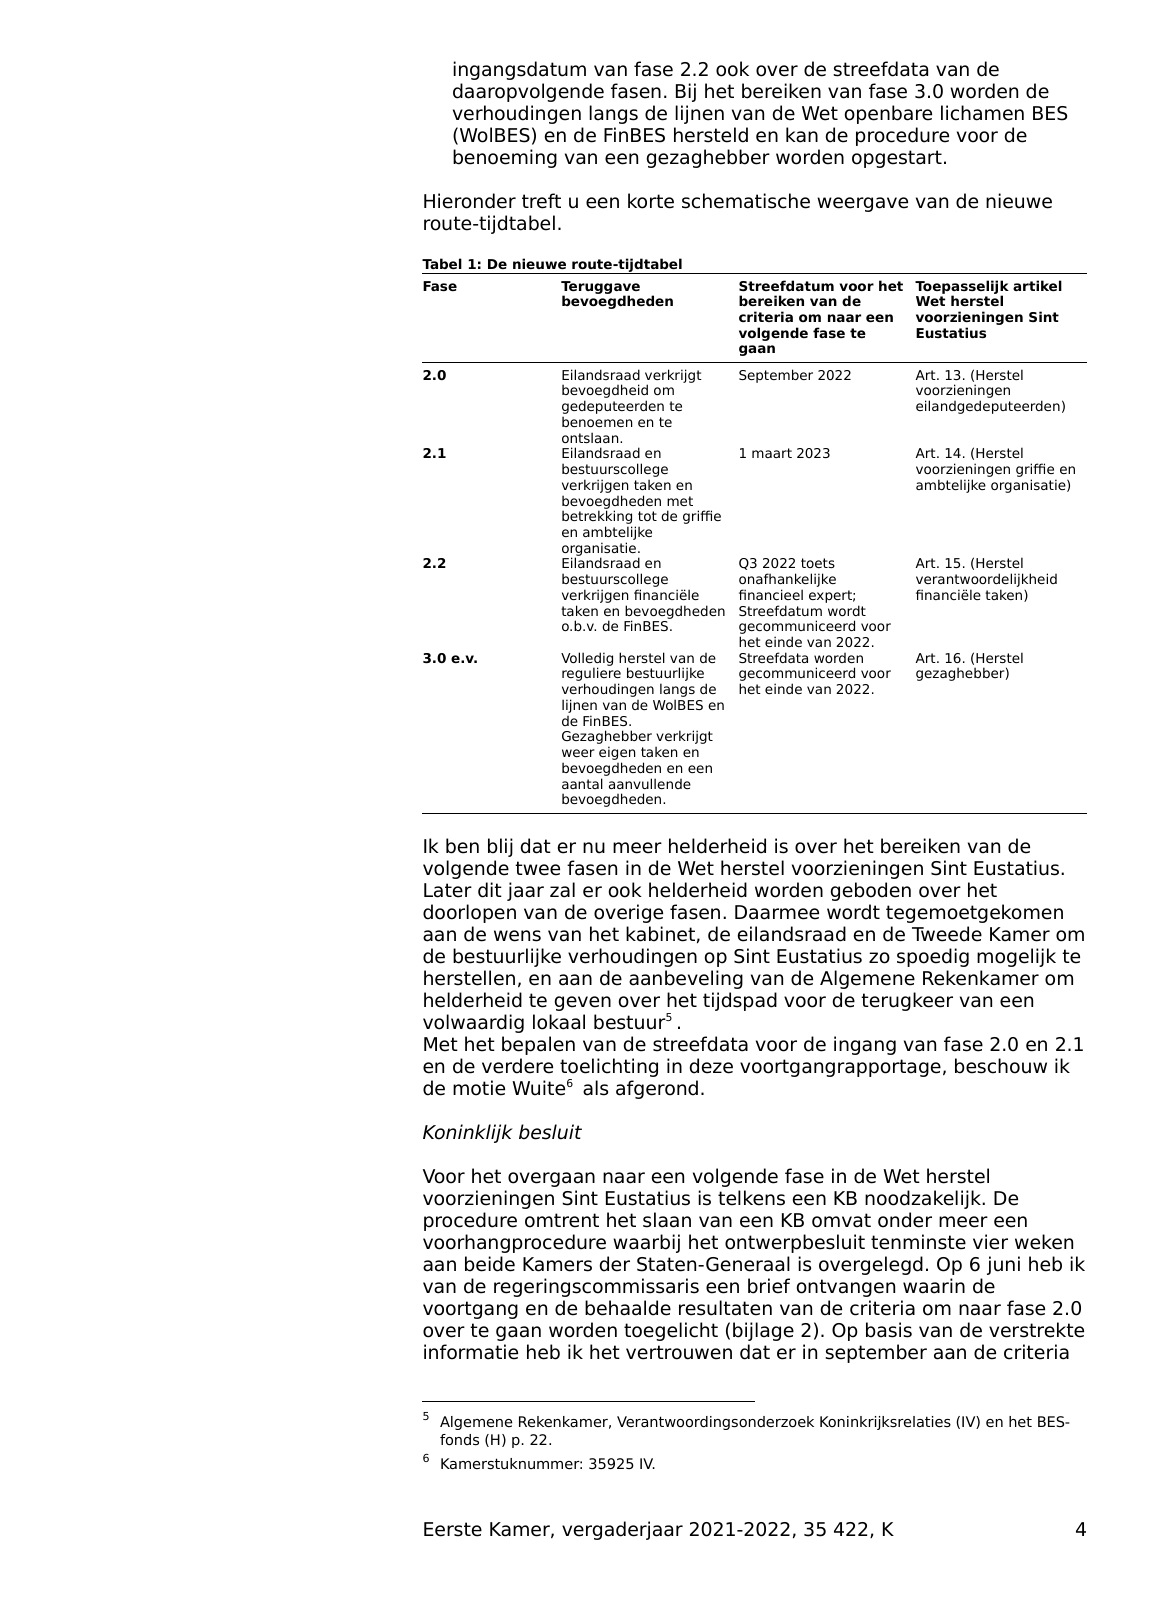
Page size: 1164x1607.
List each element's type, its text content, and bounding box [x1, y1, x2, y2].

subtitle Koninklijk besluit [422, 1122, 1087, 1144]
table_cell Art. 15. (Herstel verantwoordelijkheid financiële taken) [910, 556, 1087, 651]
table_cell Streefdata worden gecommuniceerd voor het einde van 2022. [732, 651, 909, 813]
text Voor het overgaan naar een volgende fase in de Wet herstel voorzieningen Sint Eustatius is telkens een KB noodzakelijk. De procedure omtrent het slaan van een KB omvat onder meer een voorhangprocedure waarbij het ontwerpbesluit tenminste vier weken aan beide Kamers der Staten-Generaal is overgelegd. Op 6 juni heb ik van de regeringscommissaris een brief ontvangen waarin de voortgang en de behaalde resultaten van de criteria om naar fase 2.0 over te gaan worden toegelicht (bijlage 2). Op basis van de verstrekte informatie heb ik het vertrouwen dat er in september aan de criteria [422, 1166, 1087, 1364]
text Kamerstuknummer: 35925 IV. [422, 1452, 1087, 1474]
table_cell 3.0 e.v. [422, 651, 555, 813]
table_header Tabel 1: De nieuwe route-tijdtabel [422, 257, 1087, 273]
table_cell September 2022 [732, 363, 909, 446]
table_cell Toepasselijk artikel Wet herstel voorzieningen Sint Eustatius [910, 274, 1087, 362]
table_cell 2.0 [422, 363, 555, 446]
table_cell Eilandsraad en bestuurscollege verkrijgen taken en bevoegdheden met betrekking tot de griffie en ambtelijke organisatie. [555, 446, 732, 556]
text ingangsdatum van fase 2.2 ook over de streefdata van de daaropvolgende fasen. Bij het bereiken van fase 3.0 worden de verhoudingen langs de lijnen van de Wet openbare lichamen BES (WolBES) en de FinBES hersteld en kan de procedure voor de benoeming van een gezaghebber worden opgestart. [452, 59, 1087, 169]
table_cell 2.1 [422, 446, 555, 556]
table_cell Art. 16. (Herstel gezaghebber) [910, 651, 1087, 813]
table_cell 2.2 [422, 556, 555, 651]
table_cell Eilandsraad en bestuurscollege verkrijgen financiële taken en bevoegdheden o.b.v. de FinBES. [555, 556, 732, 651]
text Algemene Rekenkamer, Verantwoordingsonderzoek Koninkrijksrelaties (IV) en het BES-fonds (H) p. 22. [422, 1410, 1087, 1449]
table_cell Art. 13. (Herstel voorzieningen eilandgedeputeerden) [910, 363, 1087, 446]
text Hieronder treft u een korte schematische weergave van de nieuwe route-tijdtabel. [422, 191, 1087, 235]
table_cell Teruggave bevoegdheden [555, 274, 732, 362]
table_cell Volledig herstel van de reguliere bestuurlijke verhoudingen langs de lijnen van de WolBES en de FinBES. Gezaghebber verkrijgt weer eigen taken en bevoegdheden en een aantal aanvullende bevoegdheden. [555, 651, 732, 813]
table_cell Q3 2022 toets onafhankelijke financieel expert; Streefdatum wordt gecommuniceerd voor het einde van 2022. [732, 556, 909, 651]
table_cell Fase [422, 274, 555, 362]
table_cell Eilandsraad verkrijgt bevoegdheid om gedeputeerden te benoemen en te ontslaan. [555, 363, 732, 446]
text Met het bepalen van de streefdata voor de ingang van fase 2.0 en 2.1 en de verdere toelichting in deze voortgangrapportage, beschouw ik de motie Wuite als afgerond. [422, 1034, 1087, 1099]
table_cell Streefdatum voor het bereiken van de criteria om naar een volgende fase te gaan [732, 274, 909, 362]
table_cell 1 maart 2023 [732, 446, 909, 556]
text Ik ben blij dat er nu meer helderheid is over het bereiken van de volgende twee fasen in de Wet herstel voorzieningen Sint Eustatius. Later dit jaar zal er ook helderheid worden geboden over het doorlopen van de overige fasen. Daarmee wordt tegemoetgekomen aan de wens van het kabinet, de eilandsraad en de Tweede Kamer om de bestuurlijke verhoudingen op Sint Eustatius zo spoedig mogelijk te herstellen, en aan de aanbeveling van de Algemene Rekenkamer om helderheid te geven over het tijdspad voor de terugkeer van een volwaardig lokaal bestuur. [422, 836, 1087, 1034]
table_cell Art. 14. (Herstel voorzieningen griffie en ambtelijke organisatie) [910, 446, 1087, 556]
